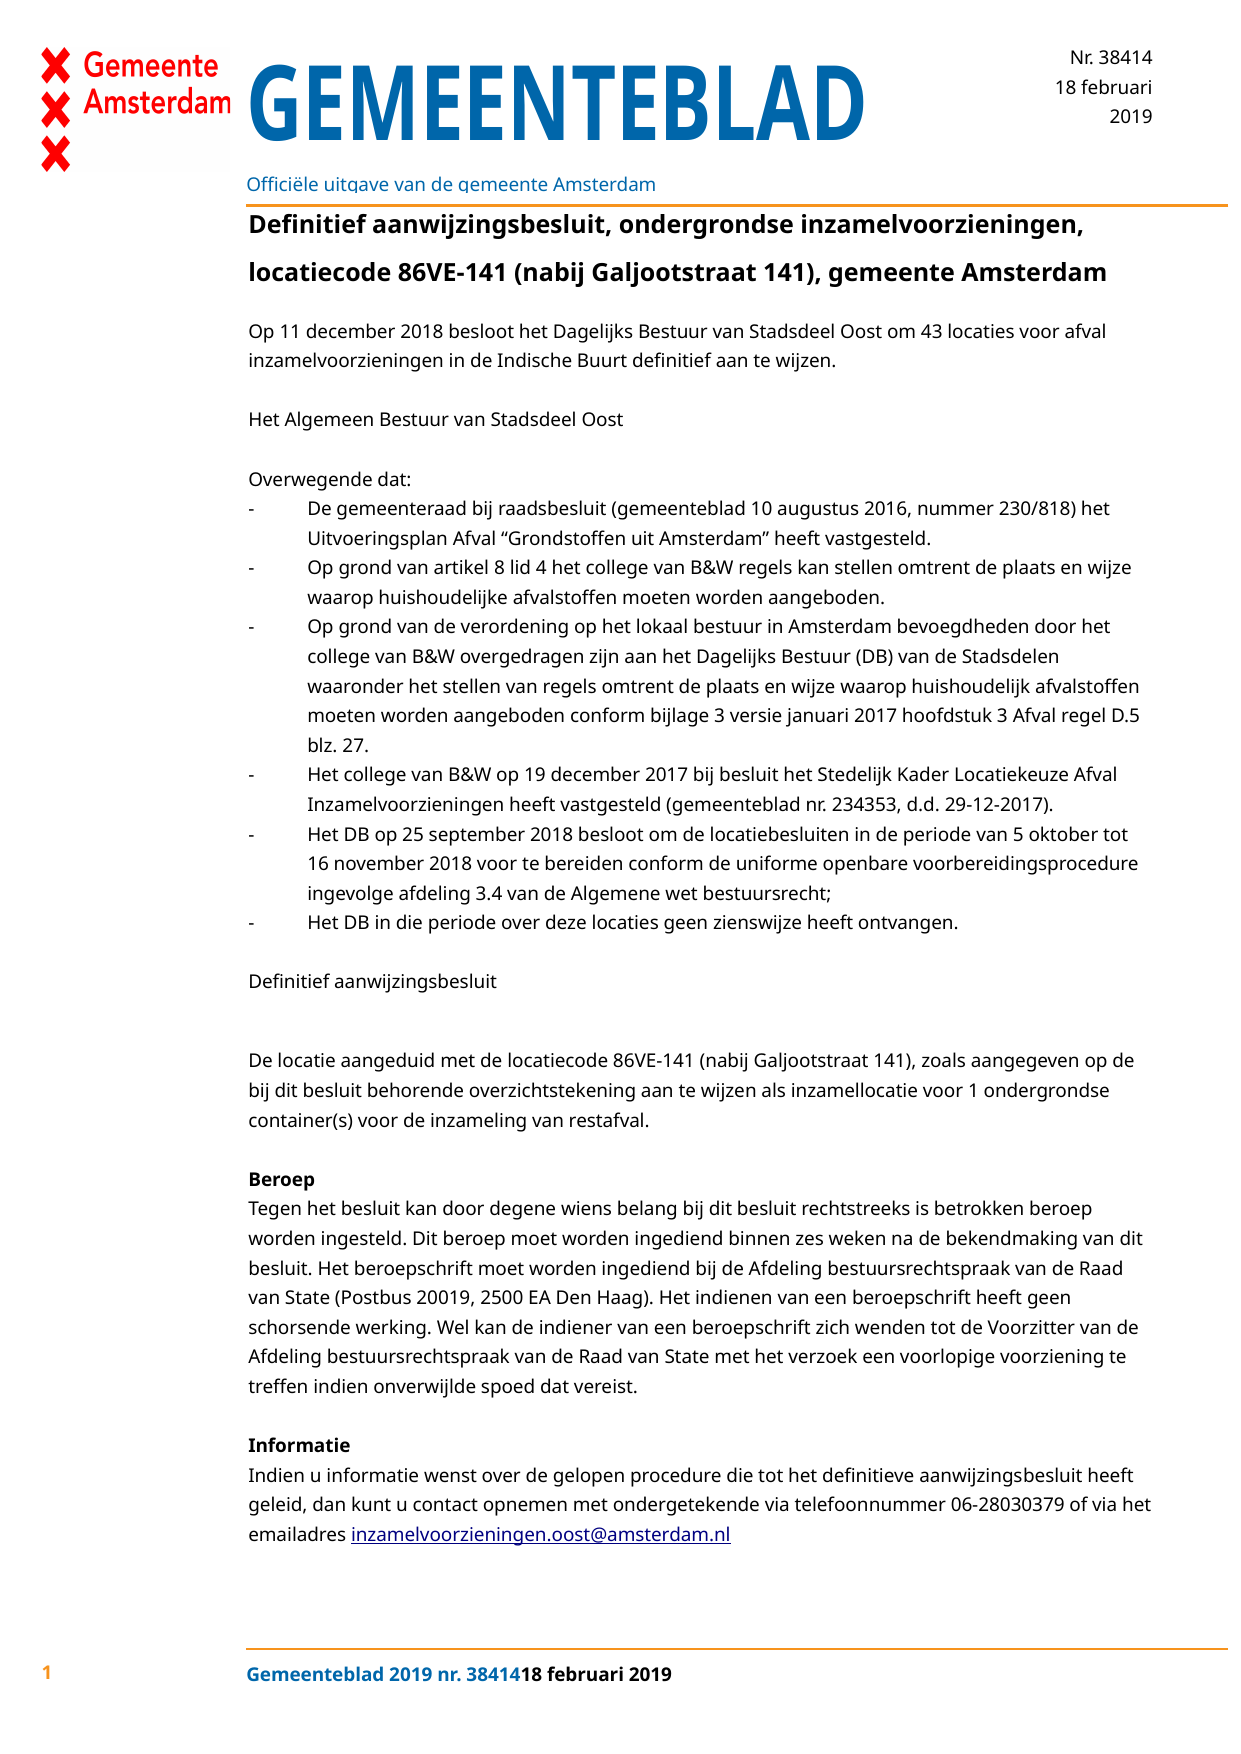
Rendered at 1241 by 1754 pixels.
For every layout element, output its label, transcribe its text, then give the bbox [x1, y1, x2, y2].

text Tegen het besluit kan door degene wiens belang bij dit besluit rechtstreeks is betrokken beroep worden ingesteld. Dit beroep moet worden ingediend binnen zes weken na de bekendmaking van dit besluit. Het beroepschrift moet worden ingediend bij de Afdeling bestuursrechtspraak van de Raad van State (Postbus 20019, 2500 EA Den Haag). Het indienen van een beroepschrift heeft geen schorsende werking. Wel kan de indiener van een beroepschrift zich wenden tot de Voorzitter van de Afdeling bestuursrechtspraak van de Raad van State met het verzoek een voorlopige voorziening te treffen indien onverwijlde spoed dat vereist. [248, 1196, 1152, 1399]
text Beroep [248, 1166, 1152, 1192]
text Het Algemeen Bestuur van Stadsdeel Oost [248, 407, 1152, 432]
list De gemeenteraad bij raadsbesluit (gemeenteblad 10 augustus 2016, nummer 230/818) het Uitvoeringsplan Afval “Grondstoffen uit Amsterdam” heeft vastgesteld. [248, 495, 1152, 551]
list Het DB in die periode over deze locaties geen zienswijze heeft ontvangen. [248, 909, 1152, 935]
text Definitief aanwijzingsbesluit, ondergrondse inzamelvoorzieningen, locatiecode 86VE-141 (nabij Galjootstraat 141), gemeente Amsterdam [248, 207, 1152, 288]
text De locatie aangeduid met de locatiecode 86VE-141 (nabij Galjootstraat 141), zoals aangegeven op de bij dit besluit behorende overzichtstekening aan te wijzen als inzamellocatie voor 1 ondergrondse container(s) voor de inzameling van restafval. [248, 1048, 1152, 1132]
list Het DB op 25 september 2018 besloot om de locatiebesluiten in de periode van 5 oktober tot 16 november 2018 voor te bereiden conform de uniforme openbare voorbereidingsprocedure ingevolge afdeling 3.4 van de Algemene wet bestuursrecht; [248, 821, 1152, 906]
text Overwegende dat: [248, 466, 1152, 492]
list Op grond van de verordening op het lokaal bestuur in Amsterdam bevoegdheden door het college van B&W overgedragen zijn aan het Dagelijks Bestuur (DB) van de Stadsdelen waaronder het stellen van regels omtrent de plaats en wijze waarop huishoudelijk afvalstoffen moeten worden aangeboden conform bijlage 3 versie januari 2017 hoofdstuk 3 Afval regel D.5 blz. 27. [248, 614, 1152, 758]
text Indien u informatie wenst over de gelopen procedure die tot het definitieve aanwijzings­besluit heeft geleid, dan kunt u contact opnemen met ondergetekende via telefoon­nummer 06-28030379 of via het emailadres inzamelvoorzieningen.oost@amsterdam.nl [248, 1462, 1152, 1547]
list Het college van B&W op 19 december 2017 bij besluit het Stedelijk Kader Locatiekeuze Afval Inzamelvoorzieningen heeft vastgesteld (gemeenteblad nr. 234353, d.d. 29-12-2017). [248, 762, 1152, 817]
picture [41, 47, 231, 172]
text Op 11 december 2018 besloot het Dagelijks Bestuur van Stadsdeel Oost om 43 locaties voor afval inzamelvoorzieningen in de Indische Buurt definitief aan te wijzen. [248, 318, 1152, 373]
list Op grond van artikel 8 lid 4 het college van B&W regels kan stellen omtrent de plaats en wijze waarop huishoudelijke afvalstoffen moeten worden aangeboden. [248, 554, 1152, 610]
text Definitief aanwijzingsbesluit [248, 969, 1152, 994]
text Informatie [248, 1432, 1152, 1458]
